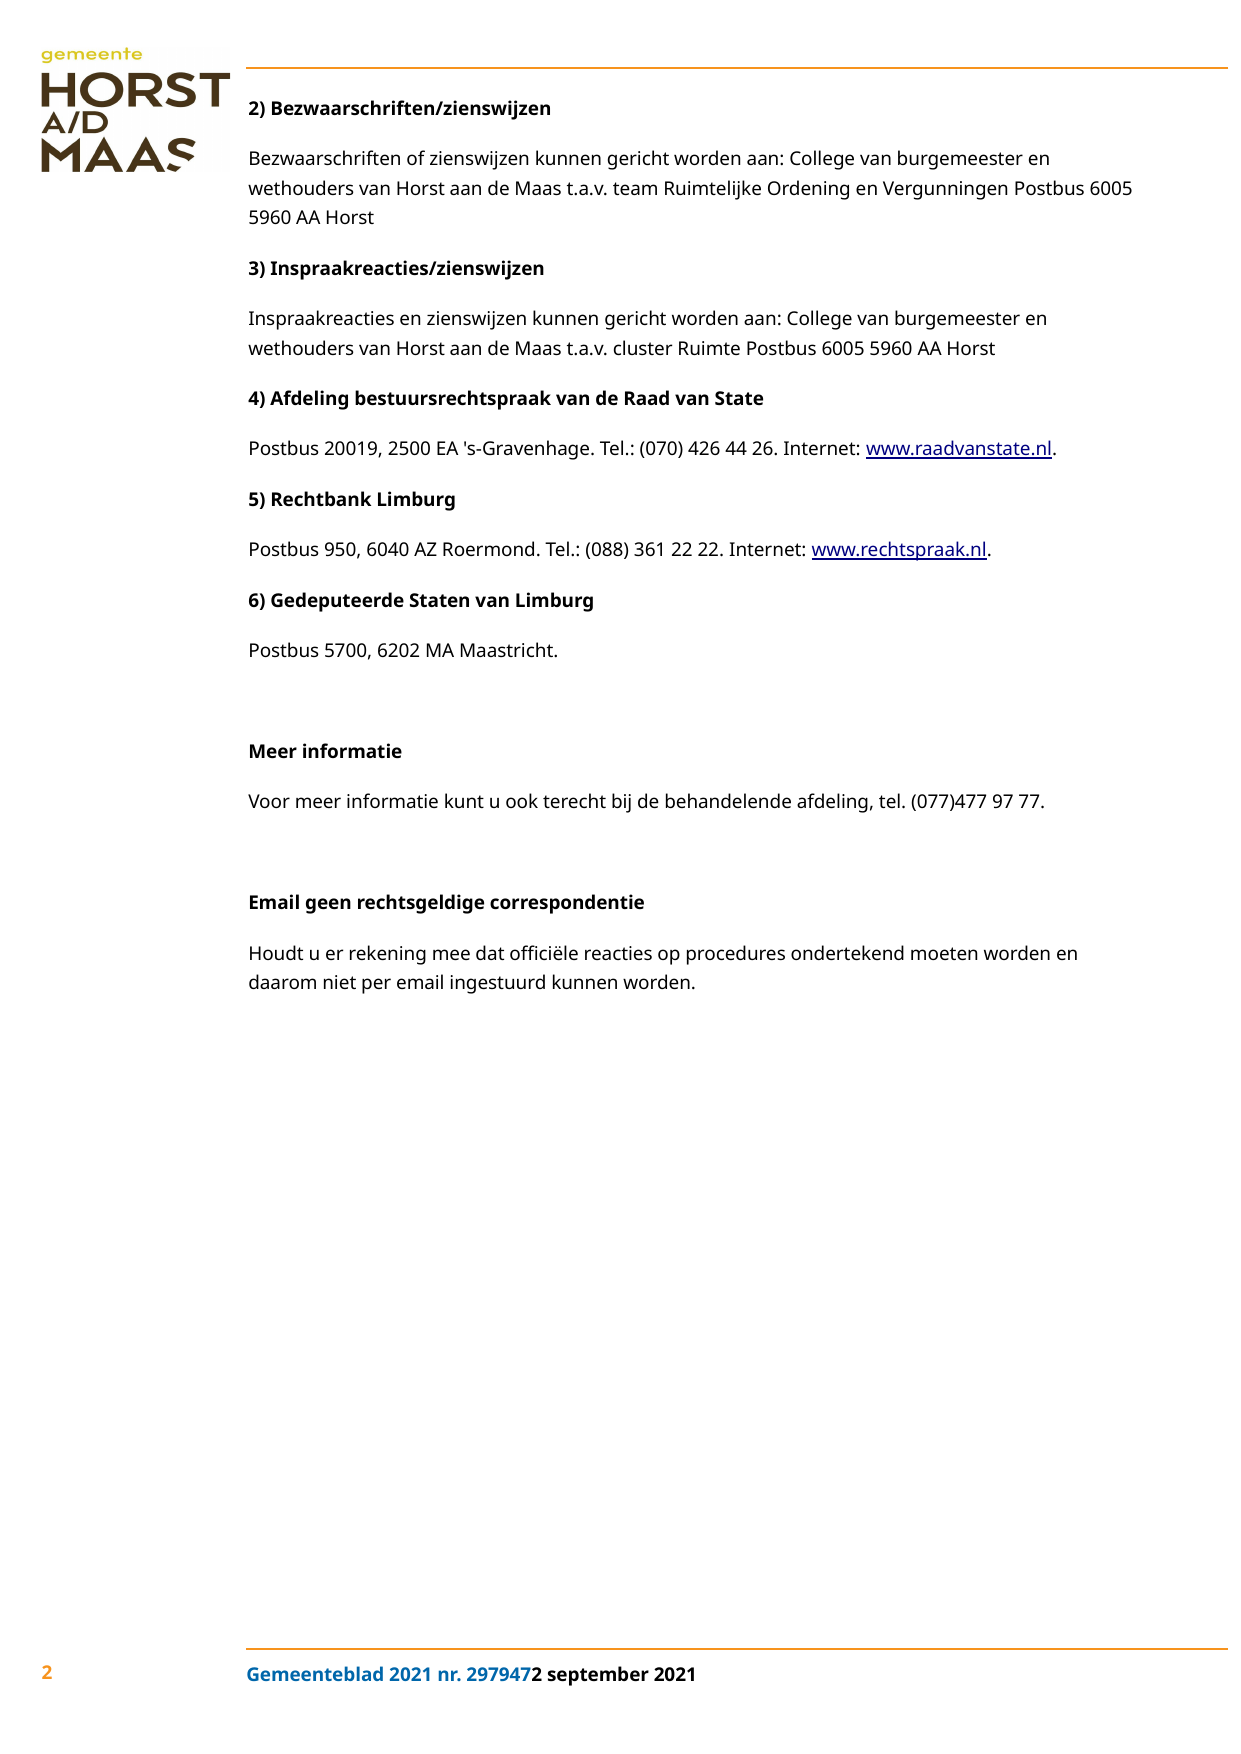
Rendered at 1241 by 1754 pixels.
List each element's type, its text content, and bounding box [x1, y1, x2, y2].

text 2) Bezwaarschriften/zienswijzen [248, 95, 1152, 121]
text Postbus 20019, 2500 EA 's-Gravenhage. Tel.: (070) 426 44 26. Internet: www.raadvanstate.nl. [248, 436, 1152, 461]
text 4) Afdeling bestuursrechtspraak van de Raad van State [248, 385, 1152, 411]
text Bezwaarschriften of zienswijzen kunnen gericht worden aan: College van burgemeester en wethouders van Horst aan de Maas t.a.v. team Ruimtelijke Ordening en Vergunningen Postbus 6005 5960 AA Horst [248, 145, 1152, 230]
text Email geen rechtsgeldige correspondentie [248, 889, 1152, 915]
text Postbus 950, 6040 AZ Roermond. Tel.: (088) 361 22 22. Internet: www.rechtspraak.nl. [248, 536, 1152, 562]
text 6) Gedeputeerde Staten van Limburg [248, 587, 1152, 613]
picture [41, 47, 231, 172]
text Inspraakreacties en zienswijzen kunnen gericht worden aan: College van burgemeester en wethouders van Horst aan de Maas t.a.v. cluster Ruimte Postbus 6005 5960 AA Horst [248, 305, 1152, 361]
text Houdt u er rekening mee dat officiële reacties op procedures ondertekend moeten worden en daarom niet per email ingestuurd kunnen worden. [248, 940, 1152, 995]
text 3) Inspraakreacties/zienswijzen [248, 255, 1152, 281]
text Meer informatie [248, 738, 1152, 764]
text Postbus 5700, 6202 MA Maastricht. [248, 637, 1152, 663]
text 5) Rechtbank Limburg [248, 486, 1152, 512]
text Voor meer informatie kunt u ook terecht bij de behandelende afdeling, tel. (077)477 97 77. [248, 788, 1152, 814]
